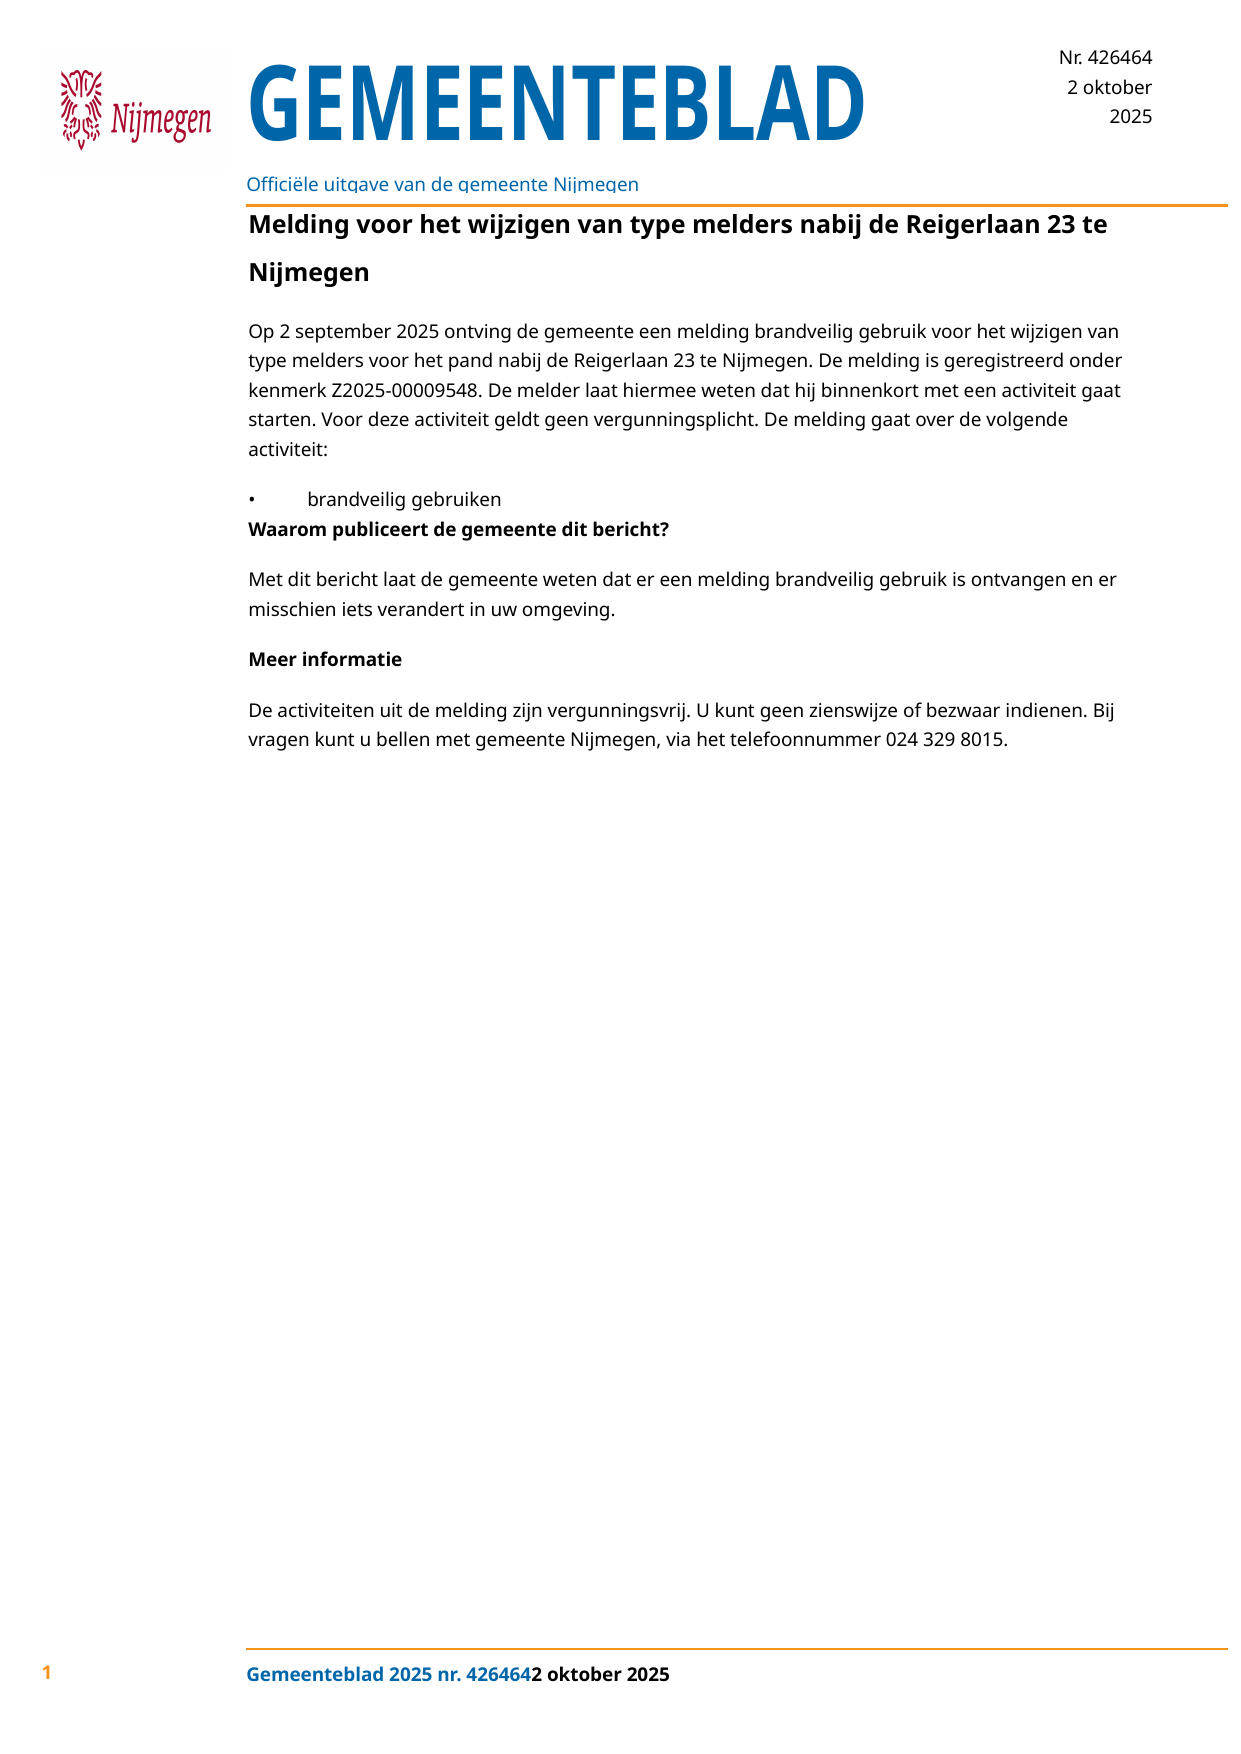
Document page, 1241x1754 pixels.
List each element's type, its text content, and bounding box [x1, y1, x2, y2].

text Melding voor het wijzigen van type melders nabij de Reigerlaan 23 te Nijmegen [248, 207, 1152, 288]
text Waarom publiceert de gemeente dit bericht? [248, 516, 1152, 542]
text De activiteiten uit de melding zijn vergunningsvrij. U kunt geen zienswijze of bezwaar indienen. Bij vragen kunt u bellen met gemeente Nijmegen, via het telefoonnummer 024 329 8015. [248, 697, 1152, 752]
text Met dit bericht laat de gemeente weten dat er een melding brandveilig gebruik is ontvangen en er misschien iets verandert in uw omgeving. [248, 567, 1152, 622]
picture [41, 47, 231, 172]
text Meer informatie [248, 647, 1152, 672]
list brandveilig gebruiken [248, 487, 1152, 512]
text Op 2 september 2025 ontving de gemeente een melding brandveilig gebruik voor het wijzigen van type melders voor het pand nabij de Reigerlaan 23 te Nijmegen. De melding is geregistreerd onder kenmerk Z2025-00009548. De melder laat hiermee weten dat hij binnenkort met een activiteit gaat starten. Voor deze activiteit geldt geen vergunningsplicht. De melding gaat over de volgende activiteit: [248, 318, 1152, 462]
